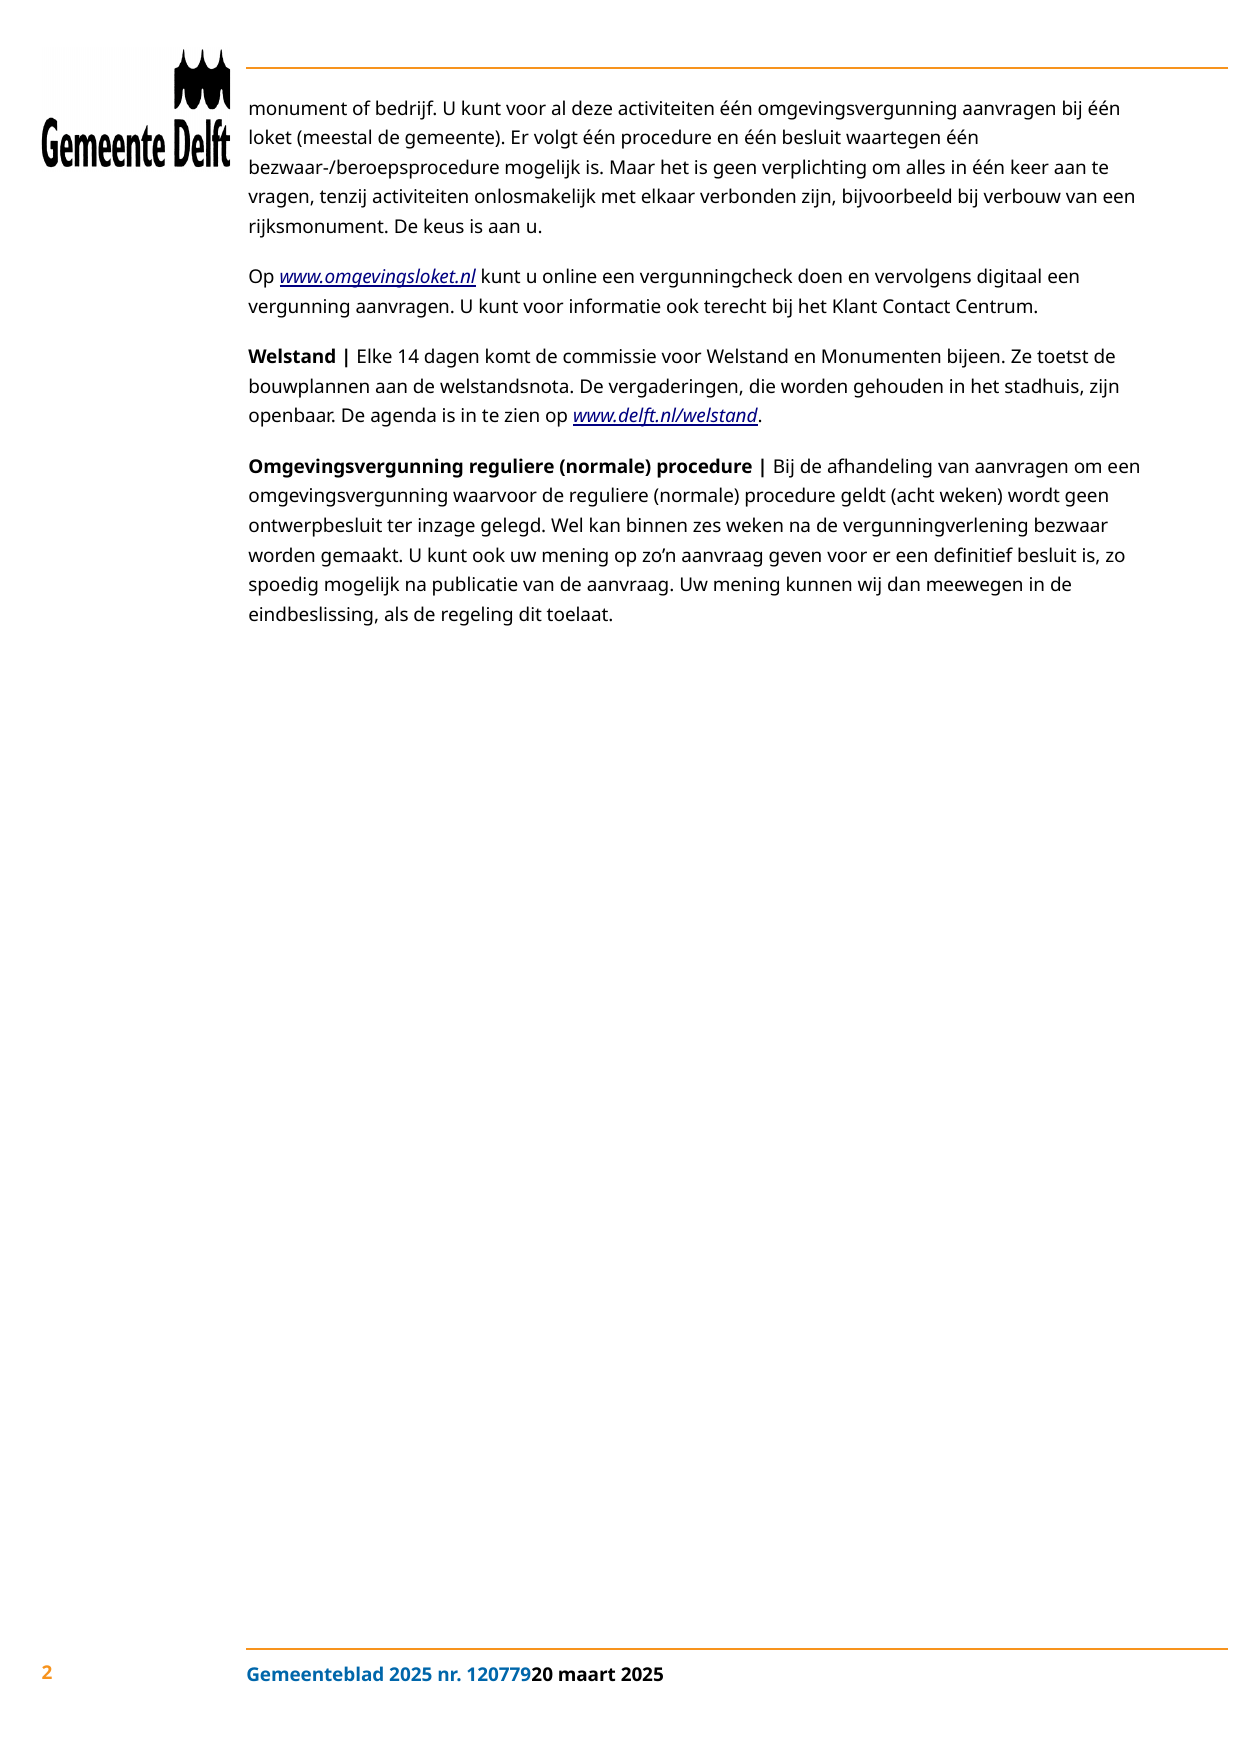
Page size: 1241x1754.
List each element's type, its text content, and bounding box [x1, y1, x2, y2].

text Op www.omgevingsloket.nl kunt u online een vergunningcheck doen en vervolgens digitaal een vergunning aanvragen. U kunt voor informatie ook terecht bij het Klant Contact Centrum. [248, 263, 1152, 319]
text Omgevingsvergunning reguliere (normale) procedure | Bij de afhandeling van aanvragen om een omgevingsvergunning waarvoor de reguliere (normale) procedure geldt (acht weken) wordt geen ontwerpbesluit ter inzage gelegd. Wel kan binnen zes weken na de vergunningverlening bezwaar worden gemaakt. U kunt ook uw mening op zo’n aanvraag geven voor er een definitief besluit is, zo spoedig mogelijk na publicatie van de aanvraag. Uw mening kunnen wij dan meewegen in de eindbeslissing, als de regeling dit toelaat. [248, 453, 1152, 627]
text monument of bedrijf. U kunt voor al deze activiteiten één omgevingsvergunning aanvragen bij één loket (meestal de gemeente). Er volgt één procedure en één besluit waartegen één bezwaar-/beroepsprocedure mogelijk is. Maar het is geen verplichting om alles in één keer aan te vragen, tenzij activiteiten onlosmakelijk met elkaar verbonden zijn, bijvoorbeeld bij verbouw van een rijksmonument. De keus is aan u. [248, 95, 1152, 239]
picture [41, 47, 231, 172]
text Welstand | Elke 14 dagen komt de commissie voor Welstand en Monumenten bijeen. Ze toetst de bouwplannen aan de welstandsnota. De vergaderingen, die worden gehouden in het stadhuis, zijn openbaar. De agenda is in te zien op www.delft.nl/welstand. [248, 343, 1152, 428]
